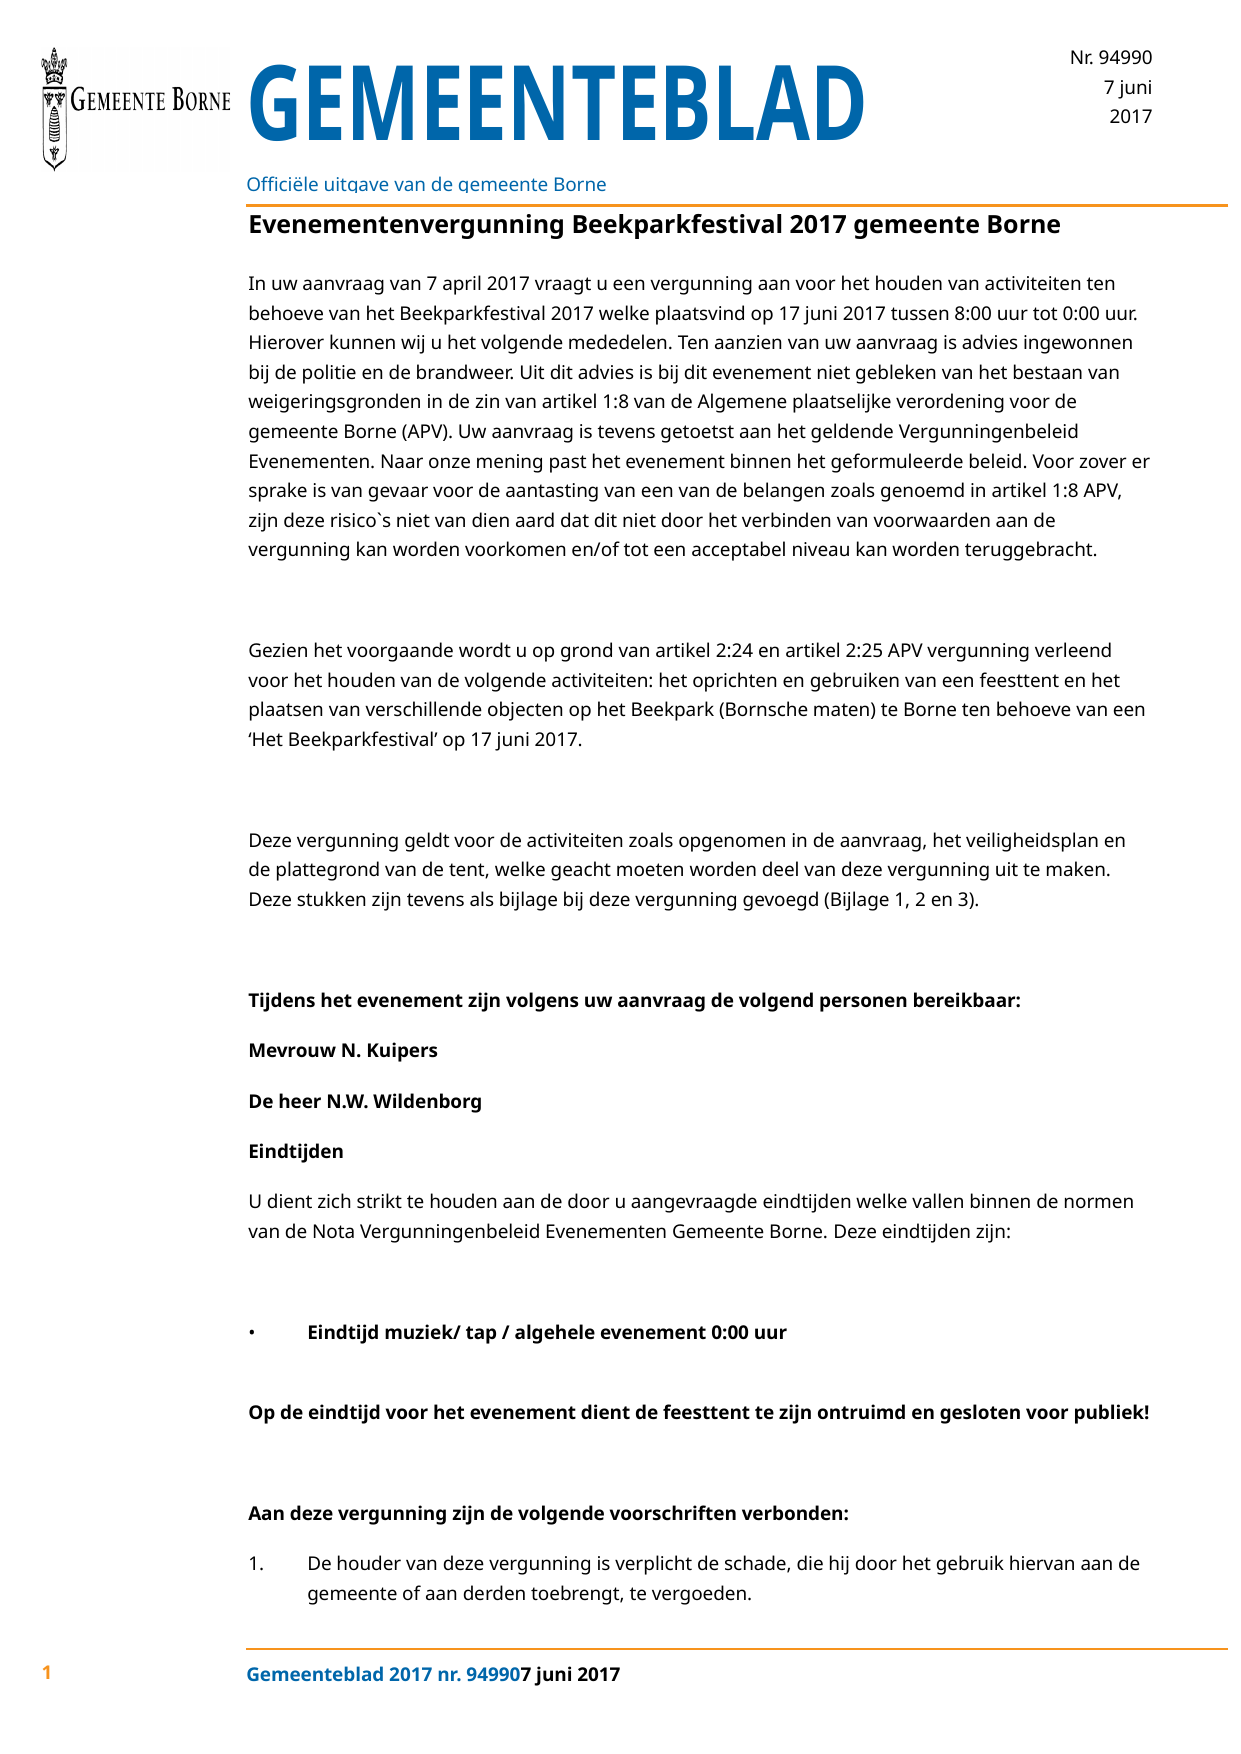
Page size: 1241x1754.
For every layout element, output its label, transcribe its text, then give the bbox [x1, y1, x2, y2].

text Tijdens het evenement zijn volgens uw aanvraag de volgend personen bereikbaar: [248, 987, 1152, 1013]
text In uw aanvraag van 7 april 2017 vraagt u een vergunning aan voor het houden van activiteiten ten behoeve van het Beekparkfestival 2017 welke plaatsvind op 17 juni 2017 tussen 8:00 uur tot 0:00 uur. Hierover kunnen wij u het volgende mededelen. Ten aanzien van uw aanvraag is advies ingewonnen bij de politie en de brandweer. Uit dit advies is bij dit evenement niet gebleken van het bestaan van weigeringsgronden in de zin van artikel 1:8 van de Algemene plaatselijke verordening voor de gemeente Borne (APV). Uw aanvraag is tevens getoetst aan het geldende Vergunningenbeleid Evenementen. Naar onze mening past het evenement binnen het geformuleerde beleid. Voor zover er sprake is van gevaar voor de aantasting van een van de belangen zoals genoemd in artikel 1:8 APV, zijn deze risico`s niet van dien aard dat dit niet door het verbinden van voorwaarden aan de vergunning kan worden voorkomen en/of tot een acceptabel niveau kan worden teruggebracht. [248, 270, 1152, 562]
picture [41, 47, 231, 172]
text Eindtijden [248, 1138, 1152, 1164]
text Mevrouw N. Kuipers [248, 1037, 1152, 1063]
text U dient zich strikt te houden aan de door u aangevraagde eindtijden welke vallen binnen de normen van de Nota Vergunningenbeleid Evenementen Gemeente Borne. Deze eindtijden zijn: [248, 1189, 1152, 1244]
text De heer N.W. Wildenborg [248, 1088, 1152, 1113]
text Gezien het voorgaande wordt u op grond van artikel 2:24 en artikel 2:25 APV vergunning verleend voor het houden van de volgende activiteiten: het oprichten en gebruiken van een feesttent en het plaatsen van verschillende objecten op het Beekpark (Bornsche maten) te Borne ten behoeve van een ‘Het Beekparkfestival’ op 17 juni 2017. [248, 637, 1152, 752]
text Deze vergunning geldt voor de activiteiten zoals opgenomen in de aanvraag, het veiligheidsplan en de plattegrond van de tent, welke geacht moeten worden deel van deze vergunning uit te maken. Deze stukken zijn tevens als bijlage bij deze vergunning gevoegd (Bijlage 1, 2 en 3). [248, 827, 1152, 912]
list Eindtijd muziek/ tap / algehele evenement 0:00 uur [248, 1319, 1152, 1345]
text Evenementenvergunning Beekparkfestival 2017 gemeente Borne [248, 207, 1152, 241]
list De houder van deze vergunning is verplicht de schade, die hij door het gebruik hiervan aan de gemeente of aan derden toebrengt, te vergoeden. [248, 1550, 1152, 1606]
text Aan deze vergunning zijn de volgende voorschriften verbonden: [248, 1500, 1152, 1526]
text Op de eindtijd voor het evenement dient de feesttent te zijn ontruimd en gesloten voor publiek! [248, 1399, 1152, 1425]
